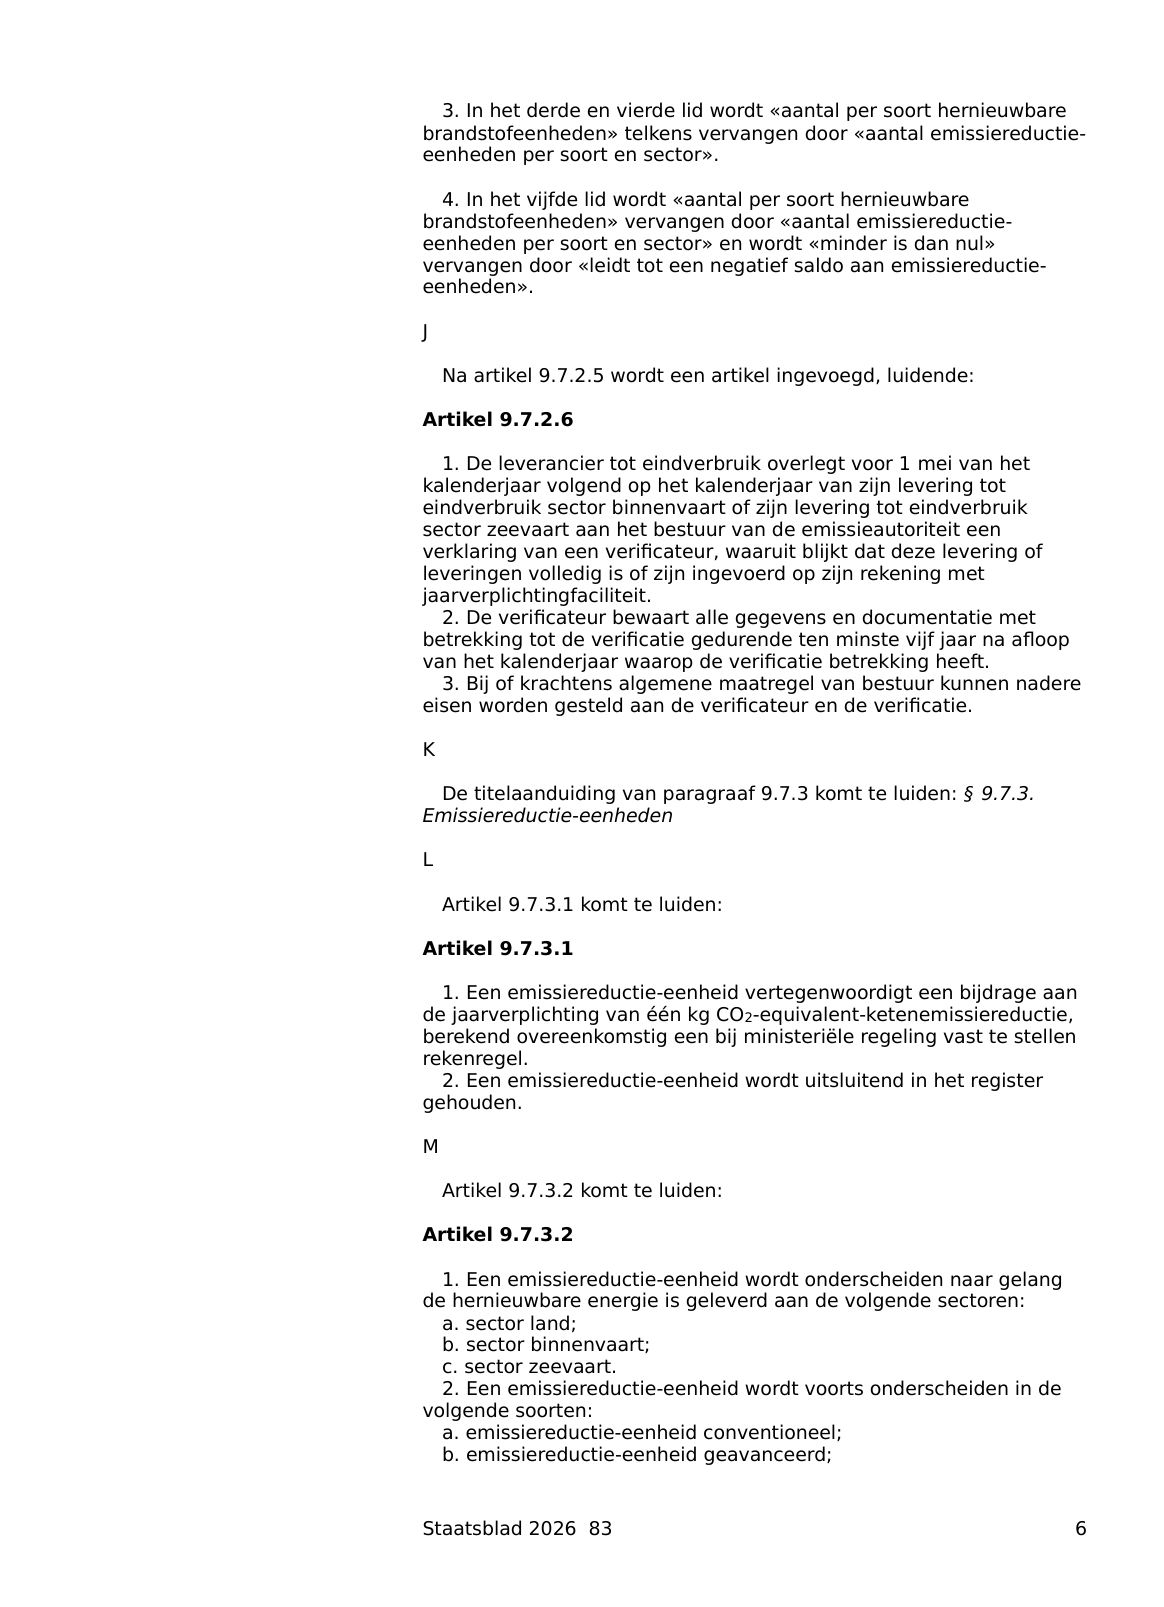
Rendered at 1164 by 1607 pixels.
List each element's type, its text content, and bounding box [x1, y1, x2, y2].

text b. sector binnenvaart; [422, 1334, 1087, 1356]
subtitle Artikel 9.7.3.2 [422, 1224, 1087, 1246]
text 4. In het vijfde lid wordt «aantal per soort hernieuwbare brandstofeenheden» vervangen door «aantal emissiereductie-eenheden per soort en sector» en wordt «minder is dan nul» vervangen door «leidt tot een negatief saldo aan emissiereductie-eenheden». [422, 188, 1087, 298]
text M [422, 1136, 1087, 1158]
text Na artikel 9.7.2.5 wordt een artikel ingevoegd, luidende: [422, 365, 1087, 387]
text K [422, 739, 1087, 761]
text Artikel 9.7.3.2 komt te luiden: [422, 1180, 1087, 1202]
text b. emissiereductie-eenheid geavanceerd; [422, 1444, 1087, 1466]
text a. sector land; [422, 1312, 1087, 1334]
text 3. In het derde en vierde lid wordt «aantal per soort hernieuwbare brandstofeenheden» telkens vervangen door «aantal emissiereductie-eenheden per soort en sector». [422, 100, 1087, 166]
text 1. De leverancier tot eindverbruik overlegt voor 1 mei van het kalenderjaar volgend op het kalenderjaar van zijn levering tot eindverbruik sector binnenvaart of zijn levering tot eindverbruik sector zeevaart aan het bestuur van de emissieautoriteit een verklaring van een verificateur, waaruit blijkt dat deze levering of leveringen volledig is of zijn ingevoerd op zijn rekening met jaarverplichtingfaciliteit. [422, 453, 1087, 607]
subtitle Artikel 9.7.2.6 [422, 409, 1087, 431]
text 2. Een emissiereductie-eenheid wordt uitsluitend in het register gehouden. [422, 1070, 1087, 1114]
subtitle Artikel 9.7.3.1 [422, 938, 1087, 960]
text 3. Bij of krachtens algemene maatregel van bestuur kunnen nadere eisen worden gesteld aan de verificateur en de verificatie. [422, 673, 1087, 717]
text 2. Een emissiereductie-eenheid wordt voorts onderscheiden in de volgende soorten: [422, 1378, 1087, 1422]
text 1. Een emissiereductie-eenheid wordt onderscheiden naar gelang de hernieuwbare energie is geleverd aan de volgende sectoren: [422, 1268, 1087, 1312]
text De titelaanduiding van paragraaf 9.7.3 komt te luiden: § 9.7.3. Emissiereductie-eenheden [422, 783, 1087, 827]
text Artikel 9.7.3.1 komt te luiden: [422, 893, 1087, 916]
text J [422, 321, 1087, 343]
text c. sector zeevaart. [422, 1356, 1087, 1378]
text 1. Een emissiereductie-eenheid vertegenwoordigt een bijdrage aan de jaarverplichting van één kg CO2-equivalent-ketenemissiereductie, berekend overeenkomstig een bij ministeriële regeling vast te stellen rekenregel. [422, 982, 1087, 1070]
text L [422, 849, 1087, 871]
text a. emissiereductie-eenheid conventioneel; [422, 1422, 1087, 1444]
text 2. De verificateur bewaart alle gegevens en documentatie met betrekking tot de verificatie gedurende ten minste vijf jaar na afloop van het kalenderjaar waarop de verificatie betrekking heeft. [422, 607, 1087, 673]
